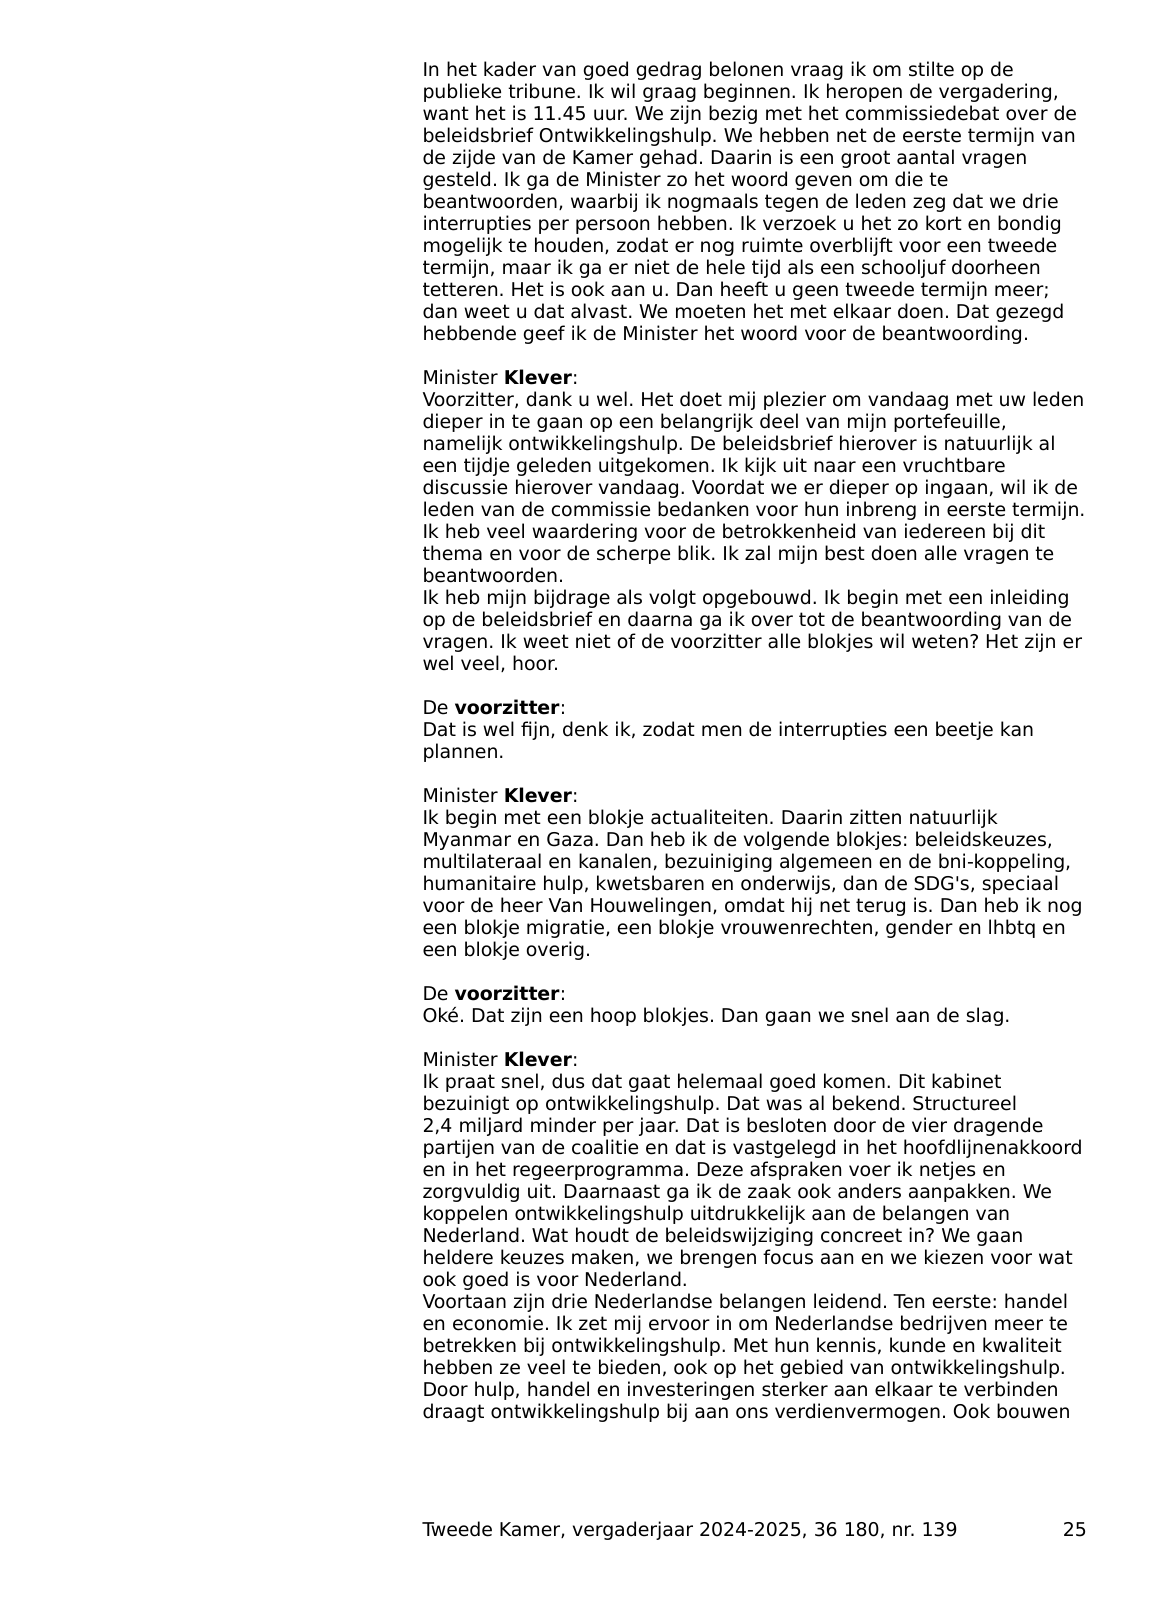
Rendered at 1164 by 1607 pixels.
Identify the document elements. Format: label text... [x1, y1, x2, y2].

text Ik begin met een blokje actualiteiten. Daarin zitten natuurlijk Myanmar en Gaza. Dan heb ik de volgende blokjes: beleidskeuzes, multilateraal en kanalen, bezuiniging algemeen en de bni-koppeling, humanitaire hulp, kwetsbaren en onderwijs, dan de SDG's, speciaal voor de heer Van Houwelingen, omdat hij net terug is. Dan heb ik nog een blokje migratie, een blokje vrouwenrechten, gender en lhbtq en een blokje overig. [422, 807, 1087, 961]
text Oké. Dat zijn een hoop blokjes. Dan gaan we snel aan de slag. [422, 1005, 1087, 1027]
text Minister Klever: [422, 785, 1087, 807]
text Voortaan zijn drie Nederlandse belangen leidend. Ten eerste: handel en economie. Ik zet mij ervoor in om Nederlandse bedrijven meer te betrekken bij ontwikkelingshulp. Met hun kennis, kunde en kwaliteit hebben ze veel te bieden, ook op het gebied van ontwikkelingshulp. Door hulp, handel en investeringen sterker aan elkaar te verbinden draagt ontwikkelingshulp bij aan ons verdienvermogen. Ook bouwen [422, 1291, 1087, 1423]
text Ik heb mijn bijdrage als volgt opgebouwd. Ik begin met een inleiding op de beleidsbrief en daarna ga ik over tot de beantwoording van de vragen. Ik weet niet of de voorzitter alle blokjes wil weten? Het zijn er wel veel, hoor. [422, 587, 1087, 675]
text Voorzitter, dank u wel. Het doet mij plezier om vandaag met uw leden dieper in te gaan op een belangrijk deel van mijn portefeuille, namelijk ontwikkelingshulp. De beleidsbrief hierover is natuurlijk al een tijdje geleden uitgekomen. Ik kijk uit naar een vruchtbare discussie hierover vandaag. Voordat we er dieper op ingaan, wil ik de leden van de commissie bedanken voor hun inbreng in eerste termijn. Ik heb veel waardering voor de betrokkenheid van iedereen bij dit thema en voor de scherpe blik. Ik zal mijn best doen alle vragen te beantwoorden. [422, 389, 1087, 587]
text Dat is wel fijn, denk ik, zodat men de interrupties een beetje kan plannen. [422, 719, 1087, 763]
text Minister Klever: [422, 1049, 1087, 1071]
text Ik praat snel, dus dat gaat helemaal goed komen. Dit kabinet bezuinigt op ontwikkelingshulp. Dat was al bekend. Structureel 2,4 miljard minder per jaar. Dat is besloten door de vier dragende partijen van de coalitie en dat is vastgelegd in het hoofdlijnenakkoord en in het regeerprogramma. Deze afspraken voer ik netjes en zorgvuldig uit. Daarnaast ga ik de zaak ook anders aanpakken. We koppelen ontwikkelingshulp uitdrukkelijk aan de belangen van Nederland. Wat houdt de beleidswijziging concreet in? We gaan heldere keuzes maken, we brengen focus aan en we kiezen voor wat ook goed is voor Nederland. [422, 1071, 1087, 1291]
text In het kader van goed gedrag belonen vraag ik om stilte op de publieke tribune. Ik wil graag beginnen. Ik heropen de vergadering, want het is 11.45 uur. We zijn bezig met het commissiedebat over de beleidsbrief Ontwikkelingshulp. We hebben net de eerste termijn van de zijde van de Kamer gehad. Daarin is een groot aantal vragen gesteld. Ik ga de Minister zo het woord geven om die te beantwoorden, waarbij ik nogmaals tegen de leden zeg dat we drie interrupties per persoon hebben. Ik verzoek u het zo kort en bondig mogelijk te houden, zodat er nog ruimte overblijft voor een tweede termijn, maar ik ga er niet de hele tijd als een schooljuf doorheen tetteren. Het is ook aan u. Dan heeft u geen tweede termijn meer; dan weet u dat alvast. We moeten het met elkaar doen. Dat gezegd hebbende geef ik de Minister het woord voor de beantwoording. [422, 59, 1087, 345]
text De voorzitter: [422, 983, 1087, 1005]
text Minister Klever: [422, 367, 1087, 389]
text De voorzitter: [422, 697, 1087, 719]
